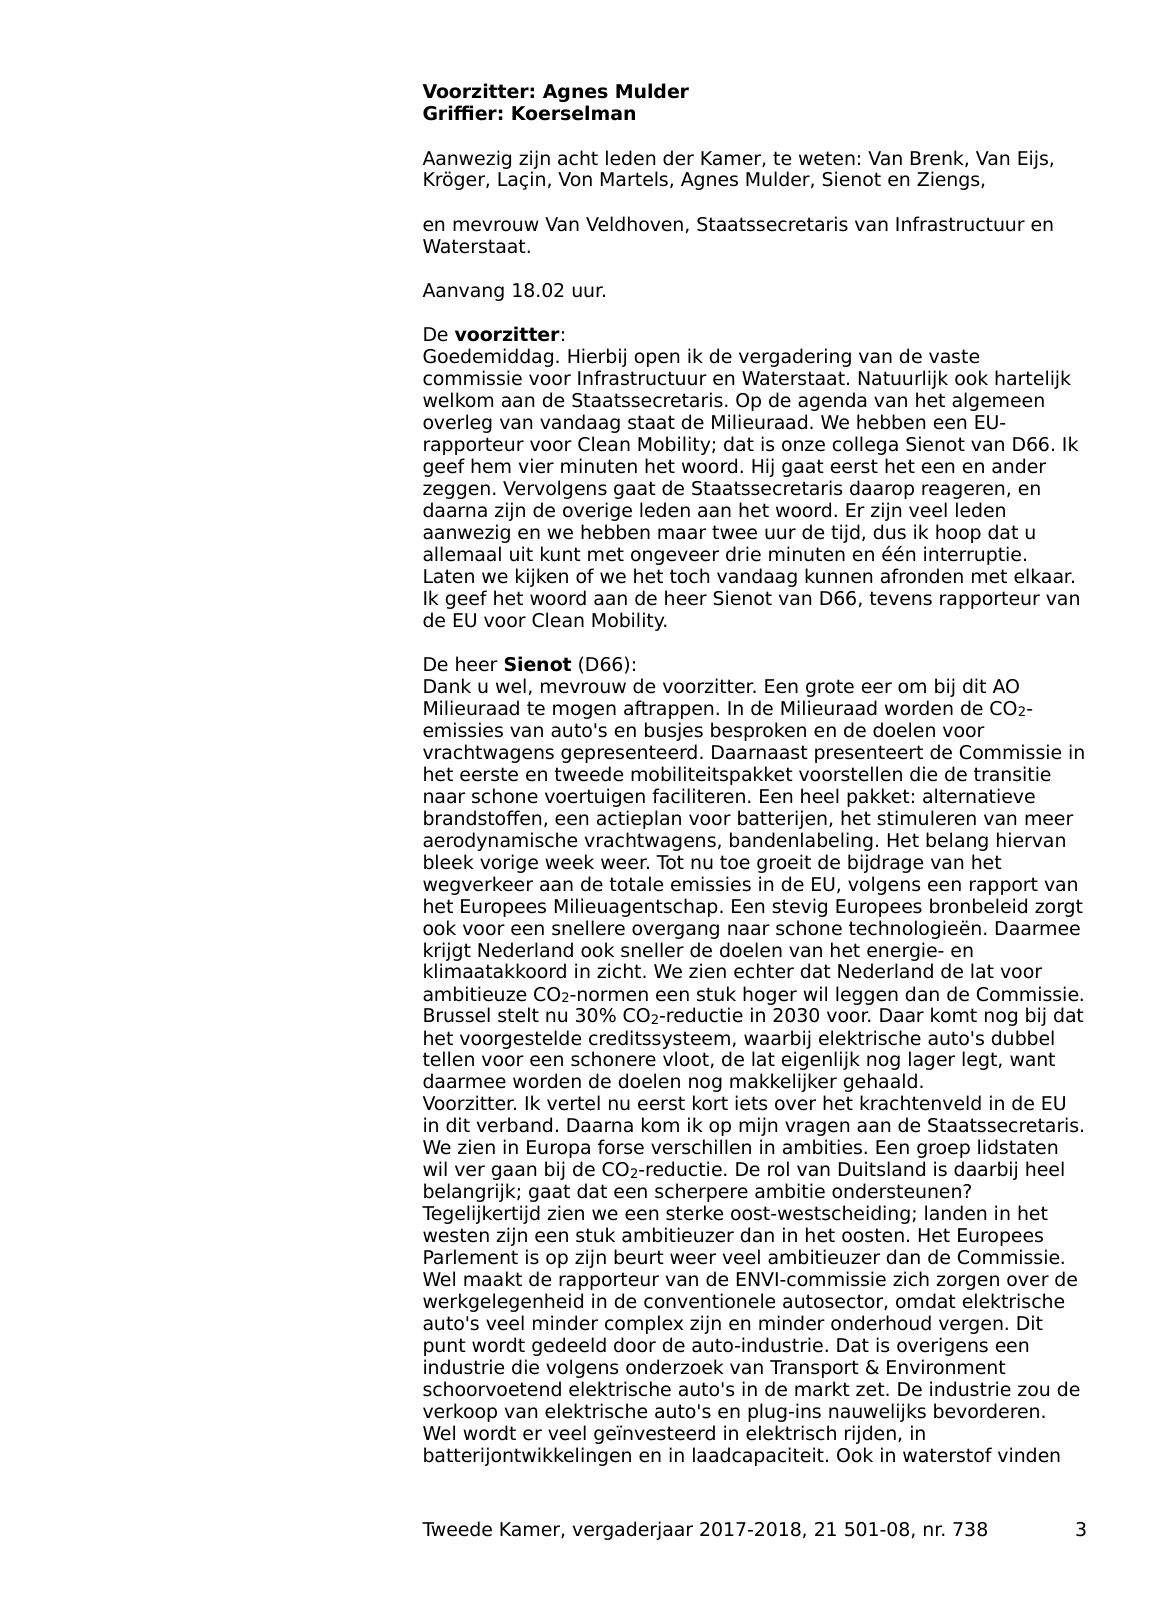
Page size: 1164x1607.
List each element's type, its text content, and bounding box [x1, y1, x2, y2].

text Aanwezig zijn acht leden der Kamer, te weten: Van Brenk, Van Eijs, Kröger, Laçin, Von Martels, Agnes Mulder, Sienot en Ziengs, [422, 147, 1087, 191]
text De voorzitter: [422, 324, 1087, 346]
text en mevrouw Van Veldhoven, Staatssecretaris van Infrastructuur en Waterstaat. [422, 213, 1087, 257]
text De heer Sienot (D66): [422, 654, 1087, 676]
text Voorzitter: Agnes Mulder [422, 81, 1087, 103]
text Goedemiddag. Hierbij open ik de vergadering van de vaste commissie voor Infrastructuur en Waterstaat. Natuurlijk ook hartelijk welkom aan de Staatssecretaris. Op de agenda van het algemeen overleg van vandaag staat de Milieuraad. We hebben een EU-rapporteur voor Clean Mobility; dat is onze collega Sienot van D66. Ik geef hem vier minuten het woord. Hij gaat eerst het een en ander zeggen. Vervolgens gaat de Staatssecretaris daarop reageren, en daarna zijn de overige leden aan het woord. Er zijn veel leden aanwezig en we hebben maar twee uur de tijd, dus ik hoop dat u allemaal uit kunt met ongeveer drie minuten en één interruptie. Laten we kijken of we het toch vandaag kunnen afronden met elkaar. Ik geef het woord aan de heer Sienot van D66, tevens rapporteur van de EU voor Clean Mobility. [422, 346, 1087, 632]
text Aanvang 18.02 uur. [422, 280, 1087, 302]
text Dank u wel, mevrouw de voorzitter. Een grote eer om bij dit AO Milieuraad te mogen aftrappen. In de Milieuraad worden de CO2-emissies van auto's en busjes besproken en de doelen voor vrachtwagens gepresenteerd. Daarnaast presenteert de Commissie in het eerste en tweede mobiliteitspakket voorstellen die de transitie naar schone voertuigen faciliteren. Een heel pakket: alternatieve brandstoffen, een actieplan voor batterijen, het stimuleren van meer aerodynamische vrachtwagens, bandenlabeling. Het belang hiervan bleek vorige week weer. Tot nu toe groeit de bijdrage van het wegverkeer aan de totale emissies in de EU, volgens een rapport van het Europees Milieuagentschap. Een stevig Europees bronbeleid zorgt ook voor een snellere overgang naar schone technologieën. Daarmee krijgt Nederland ook sneller de doelen van het energie- en klimaatakkoord in zicht. We zien echter dat Nederland de lat voor ambitieuze CO2-normen een stuk hoger wil leggen dan de Commissie. Brussel stelt nu 30% CO2-reductie in 2030 voor. Daar komt nog bij dat het voorgestelde creditssysteem, waarbij elektrische auto's dubbel tellen voor een schonere vloot, de lat eigenlijk nog lager legt, want daarmee worden de doelen nog makkelijker gehaald. [422, 676, 1087, 1093]
text Voorzitter. Ik vertel nu eerst kort iets over het krachtenveld in de EU in dit verband. Daarna kom ik op mijn vragen aan de Staatssecretaris. We zien in Europa forse verschillen in ambities. Een groep lidstaten wil ver gaan bij de CO2-reductie. De rol van Duitsland is daarbij heel belangrijk; gaat dat een scherpere ambitie ondersteunen? Tegelijkertijd zien we een sterke oost-westscheiding; landen in het westen zijn een stuk ambitieuzer dan in het oosten. Het Europees Parlement is op zijn beurt weer veel ambitieuzer dan de Commissie. Wel maakt de rapporteur van de ENVI-commissie zich zorgen over de werkgelegenheid in de conventionele autosector, omdat elektrische auto's veel minder complex zijn en minder onderhoud vergen. Dit punt wordt gedeeld door de auto-industrie. Dat is overigens een industrie die volgens onderzoek van Transport & Environment schoorvoetend elektrische auto's in de markt zet. De industrie zou de verkoop van elektrische auto's en plug-ins nauwelijks bevorderen. Wel wordt er veel geïnvesteerd in elektrisch rijden, in batterijontwikkelingen en in laadcapaciteit. Ook in waterstof vinden [422, 1093, 1087, 1467]
text Griffier: Koerselman [422, 103, 1087, 125]
